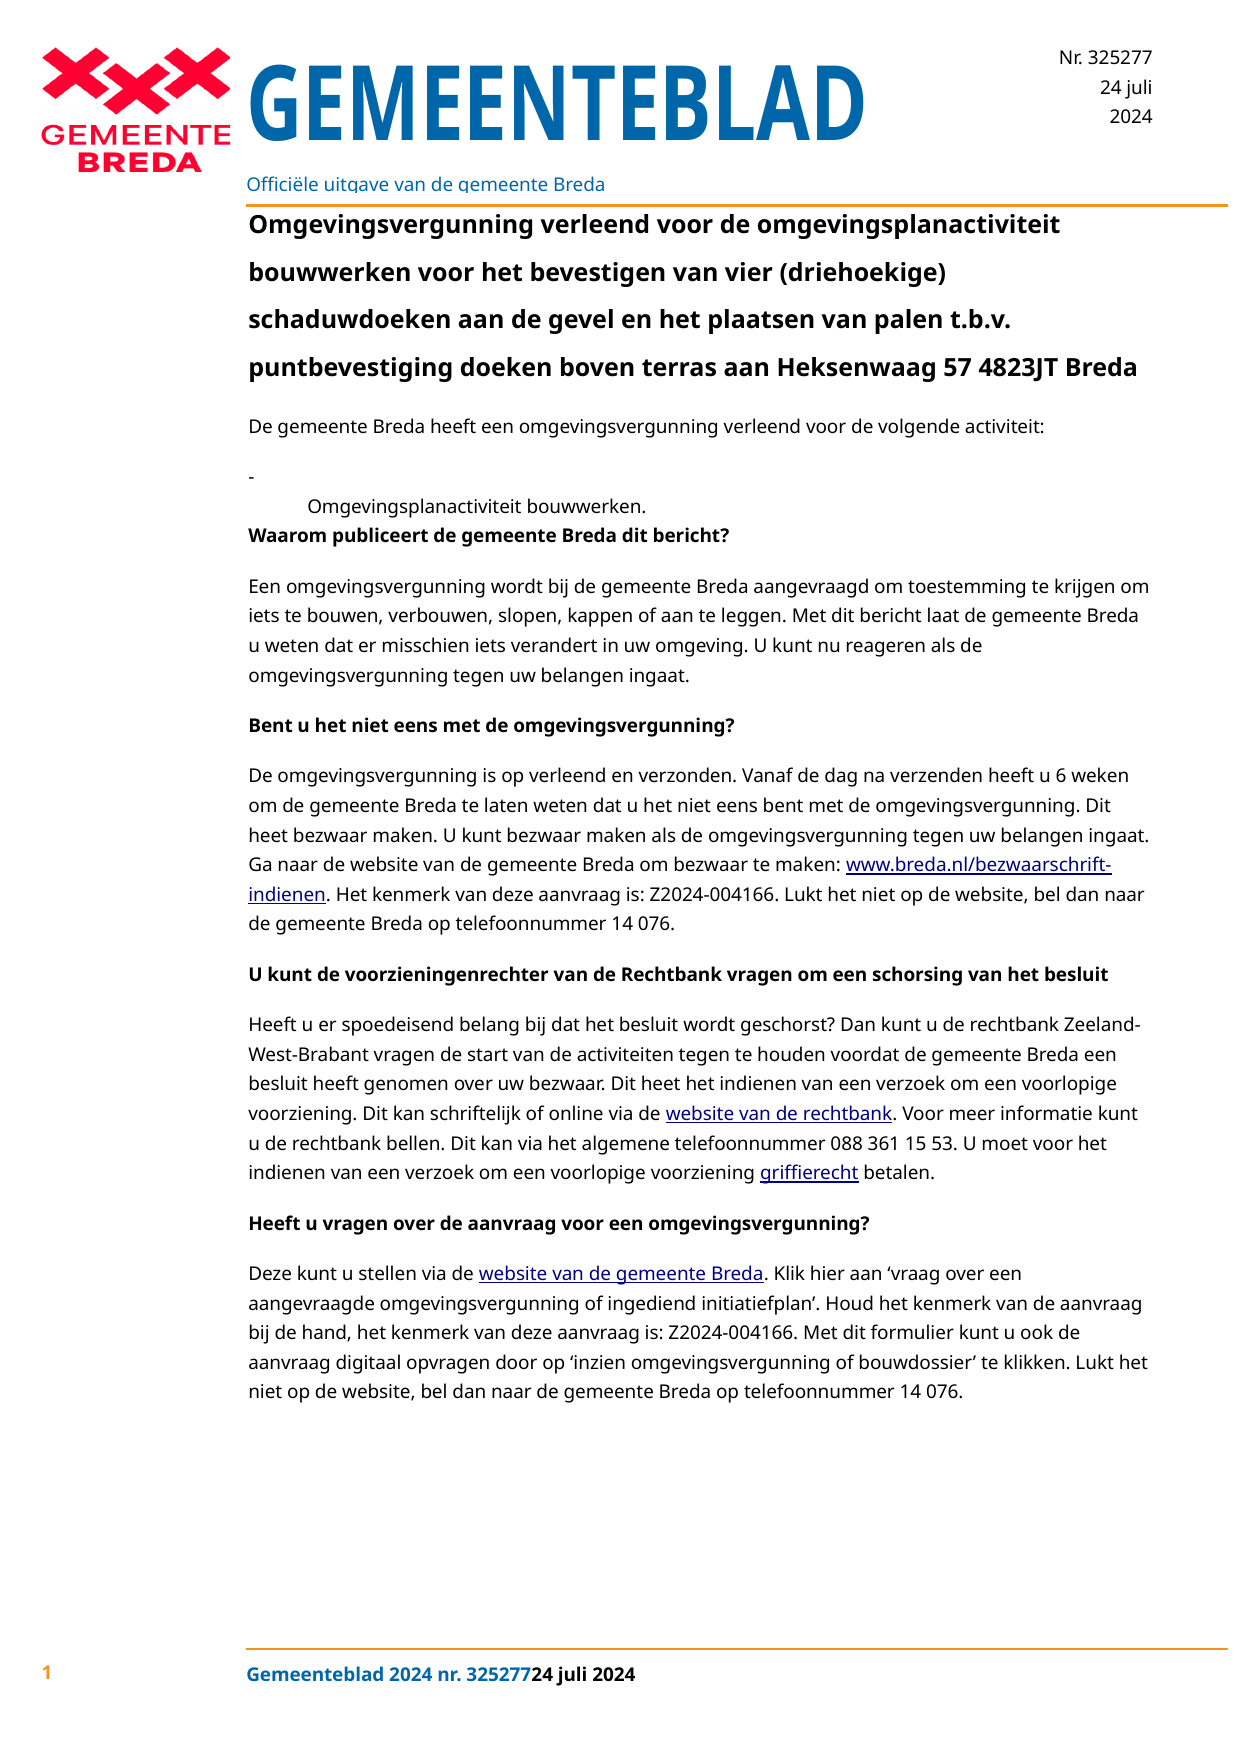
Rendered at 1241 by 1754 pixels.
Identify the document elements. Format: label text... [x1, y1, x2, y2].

text U kunt de voorzieningenrechter van de Rechtbank vragen om een schorsing van het besluit [248, 961, 1152, 987]
text Omgevingsvergunning verleend voor de omgevingsplanactiviteit bouwwerken voor het bevestigen van vier (driehoekige) schaduwdoeken aan de gevel en het plaatsen van palen t.b.v. puntbevestiging doeken boven terras aan Heksenwaag 57 4823JT Breda [248, 207, 1152, 384]
picture [41, 47, 231, 172]
text Heeft u vragen over de aanvraag voor een omgevingsvergunning? [248, 1210, 1152, 1236]
list Omgevingsplanactiviteit bouwwerken. [248, 493, 1152, 519]
text Deze kunt u stellen via de website van de gemeente Breda. Klik hier aan ‘vraag over een aangevraagde omgevingsvergunning of ingediend initiatiefplan’. Houd het kenmerk van de aanvraag bij de hand, het kenmerk van deze aanvraag is: Z2024-004166. Met dit formulier kunt u ook de aanvraag digitaal opvragen door op ‘inzien omgevingsvergunning of bouwdossier’ te klikken. Lukt het niet op de website, bel dan naar de gemeente Breda op telefoonnummer 14 076. [248, 1260, 1152, 1404]
text Een omgevingsvergunning wordt bij de gemeente Breda aangevraagd om toestemming te krijgen om iets te bouwen, verbouwen, slopen, kappen of aan te leggen. Met dit bericht laat de gemeente Breda u weten dat er misschien iets verandert in uw omgeving. U kunt nu reageren als de omgevingsvergunning tegen uw belangen ingaat. [248, 573, 1152, 688]
text Waarom publiceert de gemeente Breda dit bericht? [248, 523, 1152, 548]
text De omgevingsvergunning is op verleend en verzonden. Vanaf de dag na verzenden heeft u 6 weken om de gemeente Breda te laten weten dat u het niet eens bent met de omgevingsvergunning. Dit heet bezwaar maken. U kunt bezwaar maken als de omgevingsvergunning tegen uw belangen ingaat. Ga naar de website van de gemeente Breda om bezwaar te maken: www.breda.nl/bezwaarschrift-indienen. Het kenmerk van deze aanvraag is: Z2024-004166. Lukt het niet op de website, bel dan naar de gemeente Breda op telefoonnummer 14 076. [248, 763, 1152, 936]
text De gemeente Breda heeft een omgevingsvergunning verleend voor de volgende activiteit: [248, 413, 1152, 439]
text Bent u het niet eens met de omgevingsvergunning? [248, 712, 1152, 738]
text Heeft u er spoedeisend belang bij dat het besluit wordt geschorst? Dan kunt u de rechtbank Zeeland-West-Brabant vragen de start van de activiteiten tegen te houden voordat de gemeente Breda een besluit heeft genomen over uw bezwaar. Dit heet het indienen van een verzoek om een voorlopige voorziening. Dit kan schriftelijk of online via de website van de rechtbank. Voor meer informatie kunt u de rechtbank bellen. Dit kan via het algemene telefoonnummer 088 361 15 53. U moet voor het indienen van een verzoek om een voorlopige voorziening griffierecht betalen. [248, 1011, 1152, 1185]
